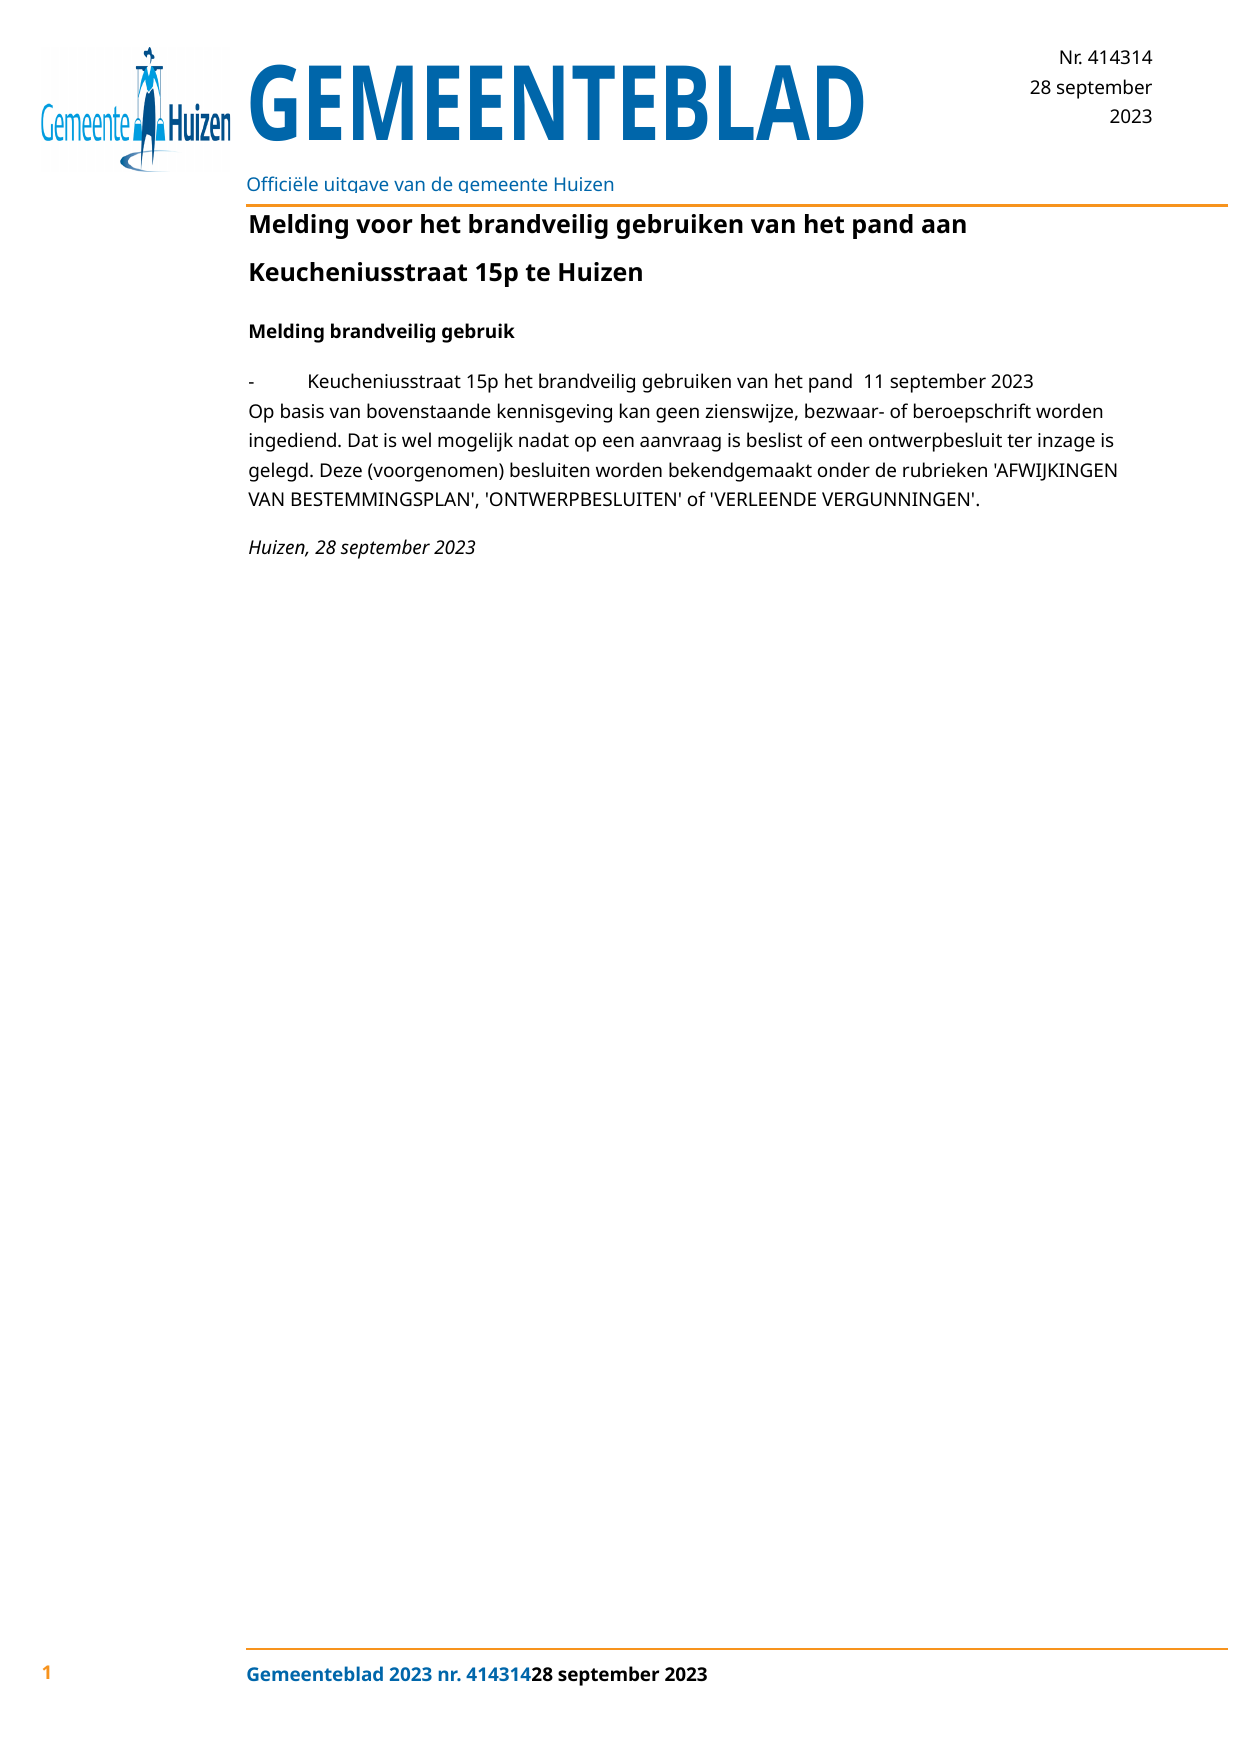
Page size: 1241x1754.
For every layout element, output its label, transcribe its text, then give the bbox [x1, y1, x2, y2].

picture [41, 47, 231, 172]
text Melding brandveilig gebruik [248, 318, 1152, 344]
text Huizen, 28 september 2023 [248, 534, 1152, 560]
text Op basis van bovenstaande kennisgeving kan geen zienswijze, bezwaar- of beroepschrift worden ingediend. Dat is wel mogelijk nadat op een aanvraag is beslist of een ontwerpbesluit ter inzage is gelegd. Deze (voorgenomen) besluiten worden bekendgemaakt onder de rubrieken 'AFWIJKINGEN VAN BESTEMMINGSPLAN', 'ONTWERPBESLUITEN' of 'VERLEENDE VERGUNNINGEN'. [248, 398, 1152, 512]
text Melding voor het brandveilig gebruiken van het pand aan Keucheniusstraat 15p te Huizen [248, 207, 1152, 288]
list Keucheniusstraat 15p het brandveilig gebruiken van het pand 11 september 2023 [248, 368, 1152, 394]
